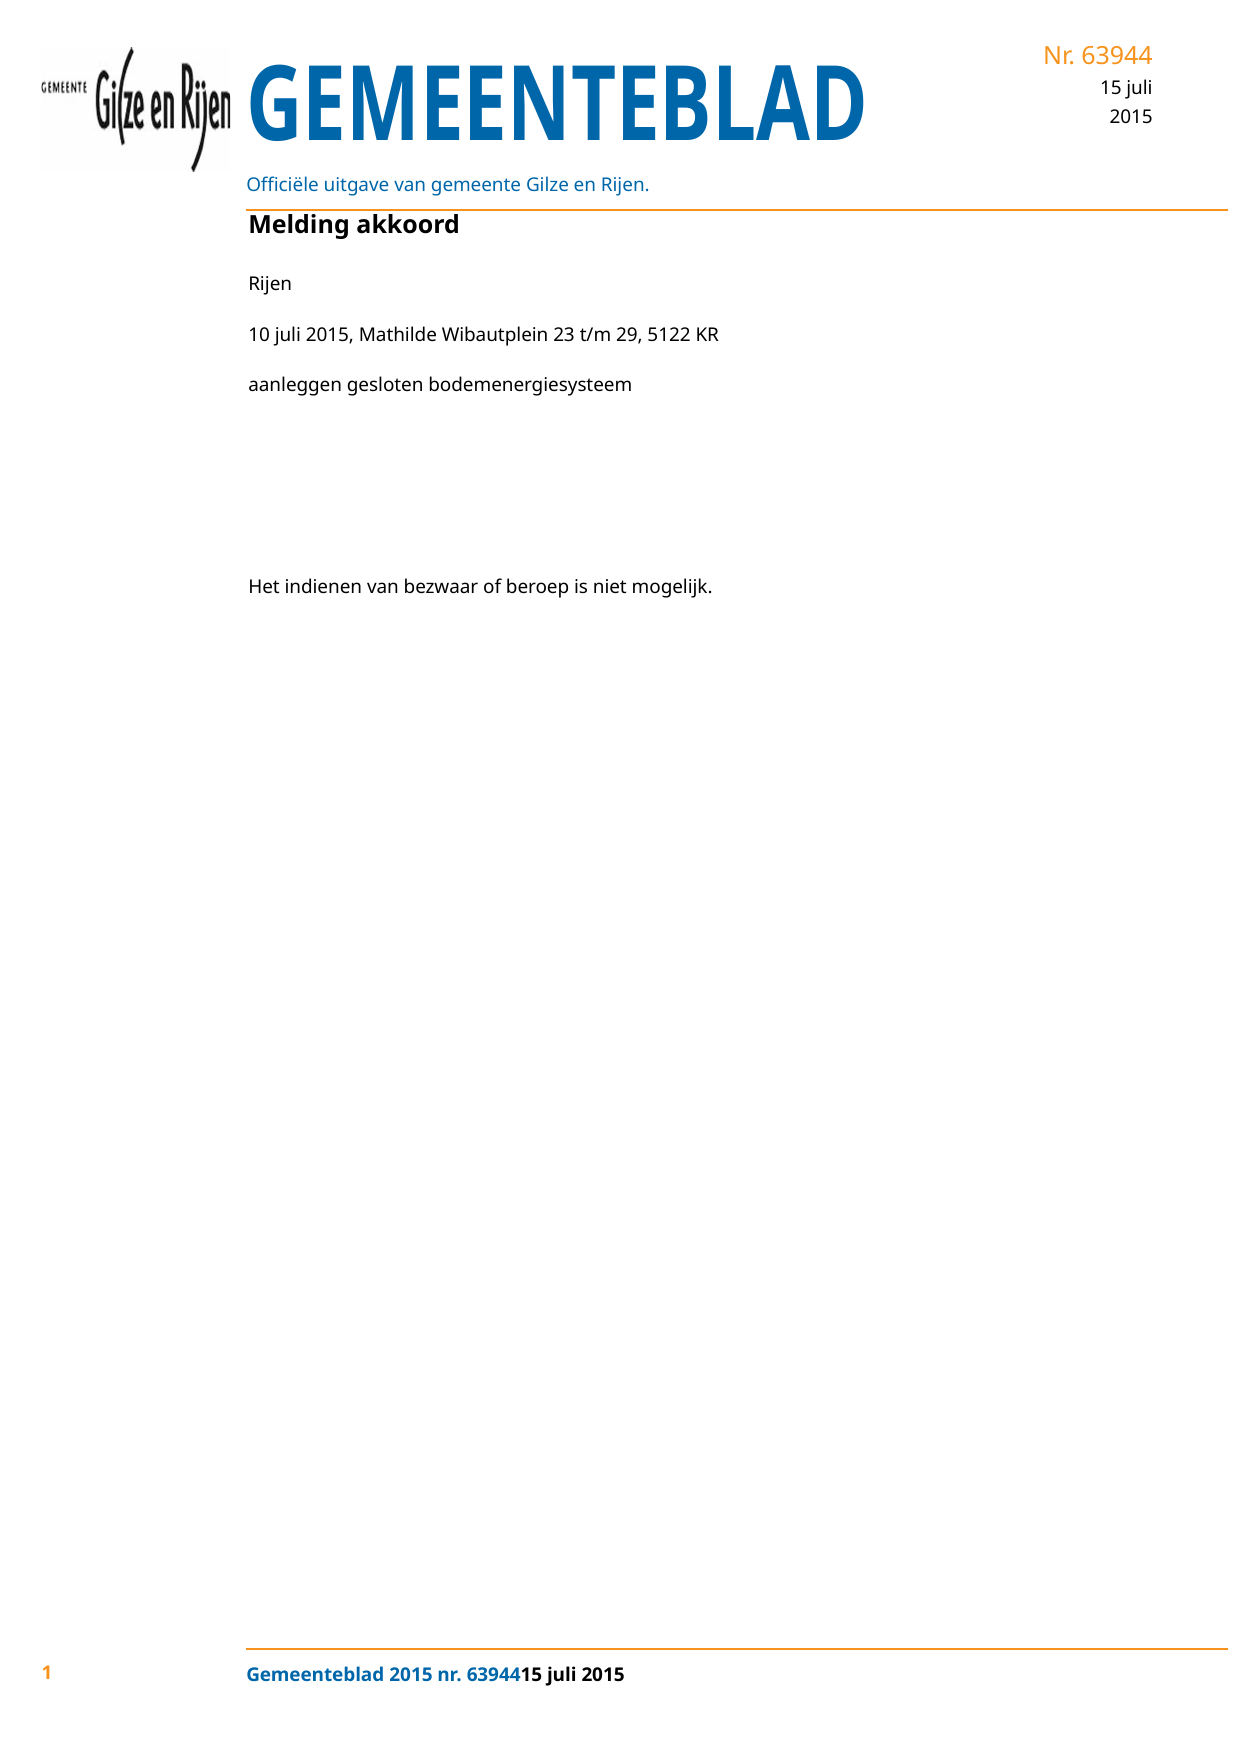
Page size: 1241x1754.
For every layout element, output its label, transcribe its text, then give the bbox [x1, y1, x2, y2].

text Het indienen van bezwaar of beroep is niet mogelijk. [248, 573, 1152, 598]
text Rijen [248, 270, 1152, 296]
picture [41, 47, 231, 172]
text 10 juli 2015, Mathilde Wibautplein 23 t/m 29, 5122 KR [248, 321, 1152, 346]
text aanleggen gesloten bodemenergiesysteem [248, 371, 1152, 397]
text Melding akkoord [248, 211, 1152, 241]
